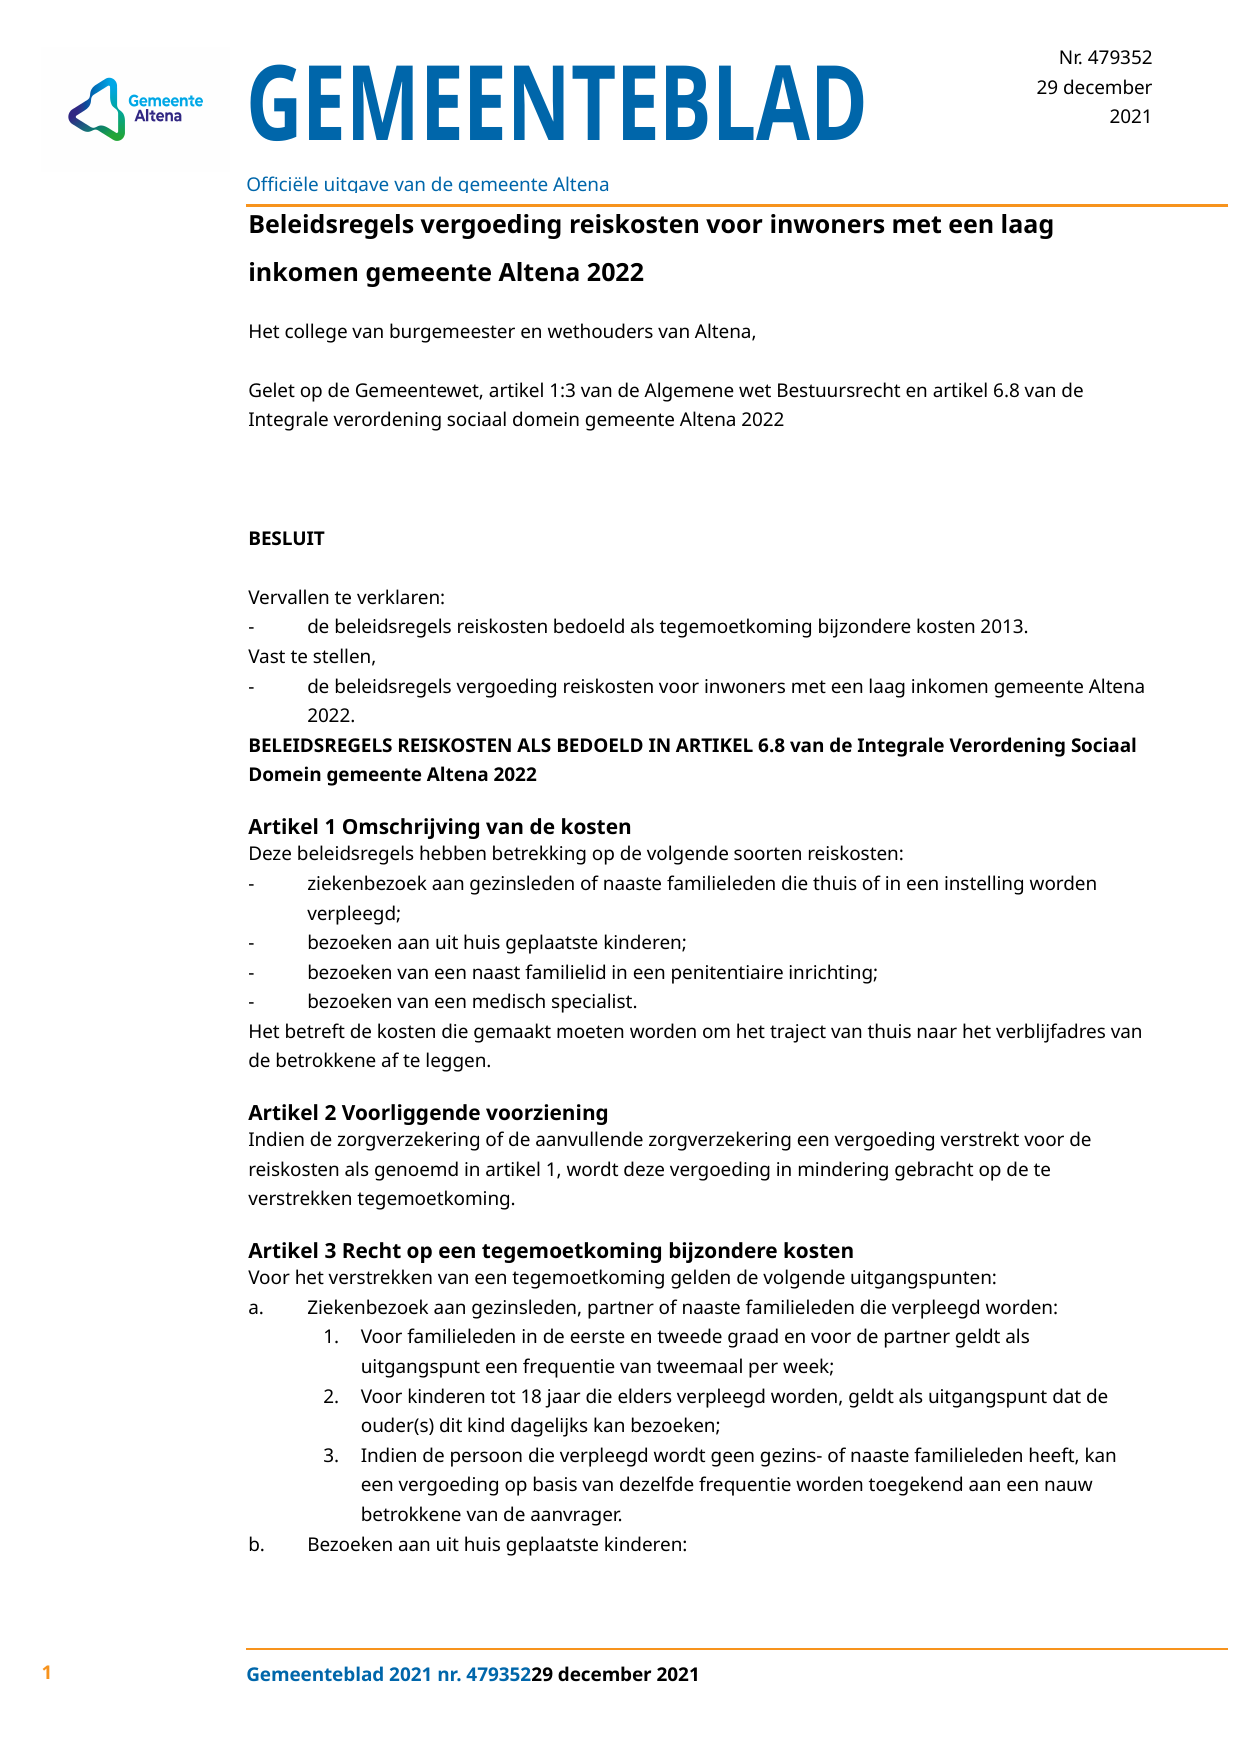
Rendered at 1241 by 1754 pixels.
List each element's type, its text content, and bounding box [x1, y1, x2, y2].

list Indien de persoon die verpleegd wordt geen gezins- of naaste familieleden heeft, kan een vergoeding op basis van dezelfde frequentie worden toegekend aan een nauw betrokkene van de aanvrager. [323, 1442, 1152, 1527]
list ziekenbezoek aan gezinsleden of naaste familieleden die thuis of in een instelling worden verpleegd; [248, 870, 1152, 925]
text Indien de zorgverzekering of de aanvullende zorgverzekering een vergoeding verstrekt voor de reiskosten als genoemd in artikel 1, wordt deze vergoeding in mindering gebracht op de te verstrekken tegemoetkoming. [248, 1126, 1152, 1211]
text BELEIDSREGELS REISKOSTEN ALS BEDOELD IN ARTIKEL 6.8 van de Integrale Verordening Sociaal Domein gemeente Altena 2022 [248, 732, 1152, 787]
picture [41, 47, 231, 172]
list bezoeken van een medisch specialist. [248, 988, 1152, 1014]
text BESLUIT [248, 525, 1152, 551]
text Vast te stellen, [248, 643, 1152, 669]
list bezoeken van een naast familielid in een penitentiaire inrichting; [248, 959, 1152, 984]
list Voor kinderen tot 18 jaar die elders verpleegd worden, geldt als uitgangspunt dat de ouder(s) dit kind dagelijks kan bezoeken; [323, 1383, 1152, 1438]
list de beleidsregels vergoeding reiskosten voor inwoners met een laag inkomen gemeente Altena 2022. [248, 673, 1152, 728]
text Beleidsregels vergoeding reiskosten voor inwoners met een laag inkomen gemeente Altena 2022 [248, 207, 1152, 288]
list de beleidsregels reiskosten bedoeld als tegemoetkoming bijzondere kosten 2013. [248, 614, 1152, 639]
list bezoeken aan uit huis geplaatste kinderen; [248, 929, 1152, 955]
text Het college van burgemeester en wethouders van Altena, [248, 318, 1152, 344]
text Voor het verstrekken van een tegemoetkoming gelden de volgende uitgangspunten: [248, 1264, 1152, 1290]
text Deze beleidsregels hebben betrekking op de volgende soorten reiskosten: [248, 841, 1152, 866]
text Artikel 2 Voorliggende voorziening [248, 1098, 1152, 1126]
text Gelet op de Gemeentewet, artikel 1:3 van de Algemene wet Bestuursrecht en artikel 6.8 van de Integrale verordening sociaal domein gemeente Altena 2022 [248, 377, 1152, 432]
list Ziekenbezoek aan gezinsleden, partner of naaste familieleden die verpleegd worden: [248, 1294, 1152, 1320]
list Bezoeken aan uit huis geplaatste kinderen: [248, 1531, 1152, 1556]
list Voor familieleden in de eerste en tweede graad en voor de partner geldt als uitgangspunt een frequentie van tweemaal per week; [323, 1324, 1152, 1379]
text Vervallen te verklaren: [248, 584, 1152, 610]
text Artikel 1 Omschrijving van de kosten [248, 812, 1152, 841]
text Het betreft de kosten die gemaakt moeten worden om het traject van thuis naar het verblijfadres van de betrokkene af te leggen. [248, 1018, 1152, 1073]
text Artikel 3 Recht op een tegemoetkoming bijzondere kosten [248, 1236, 1152, 1264]
